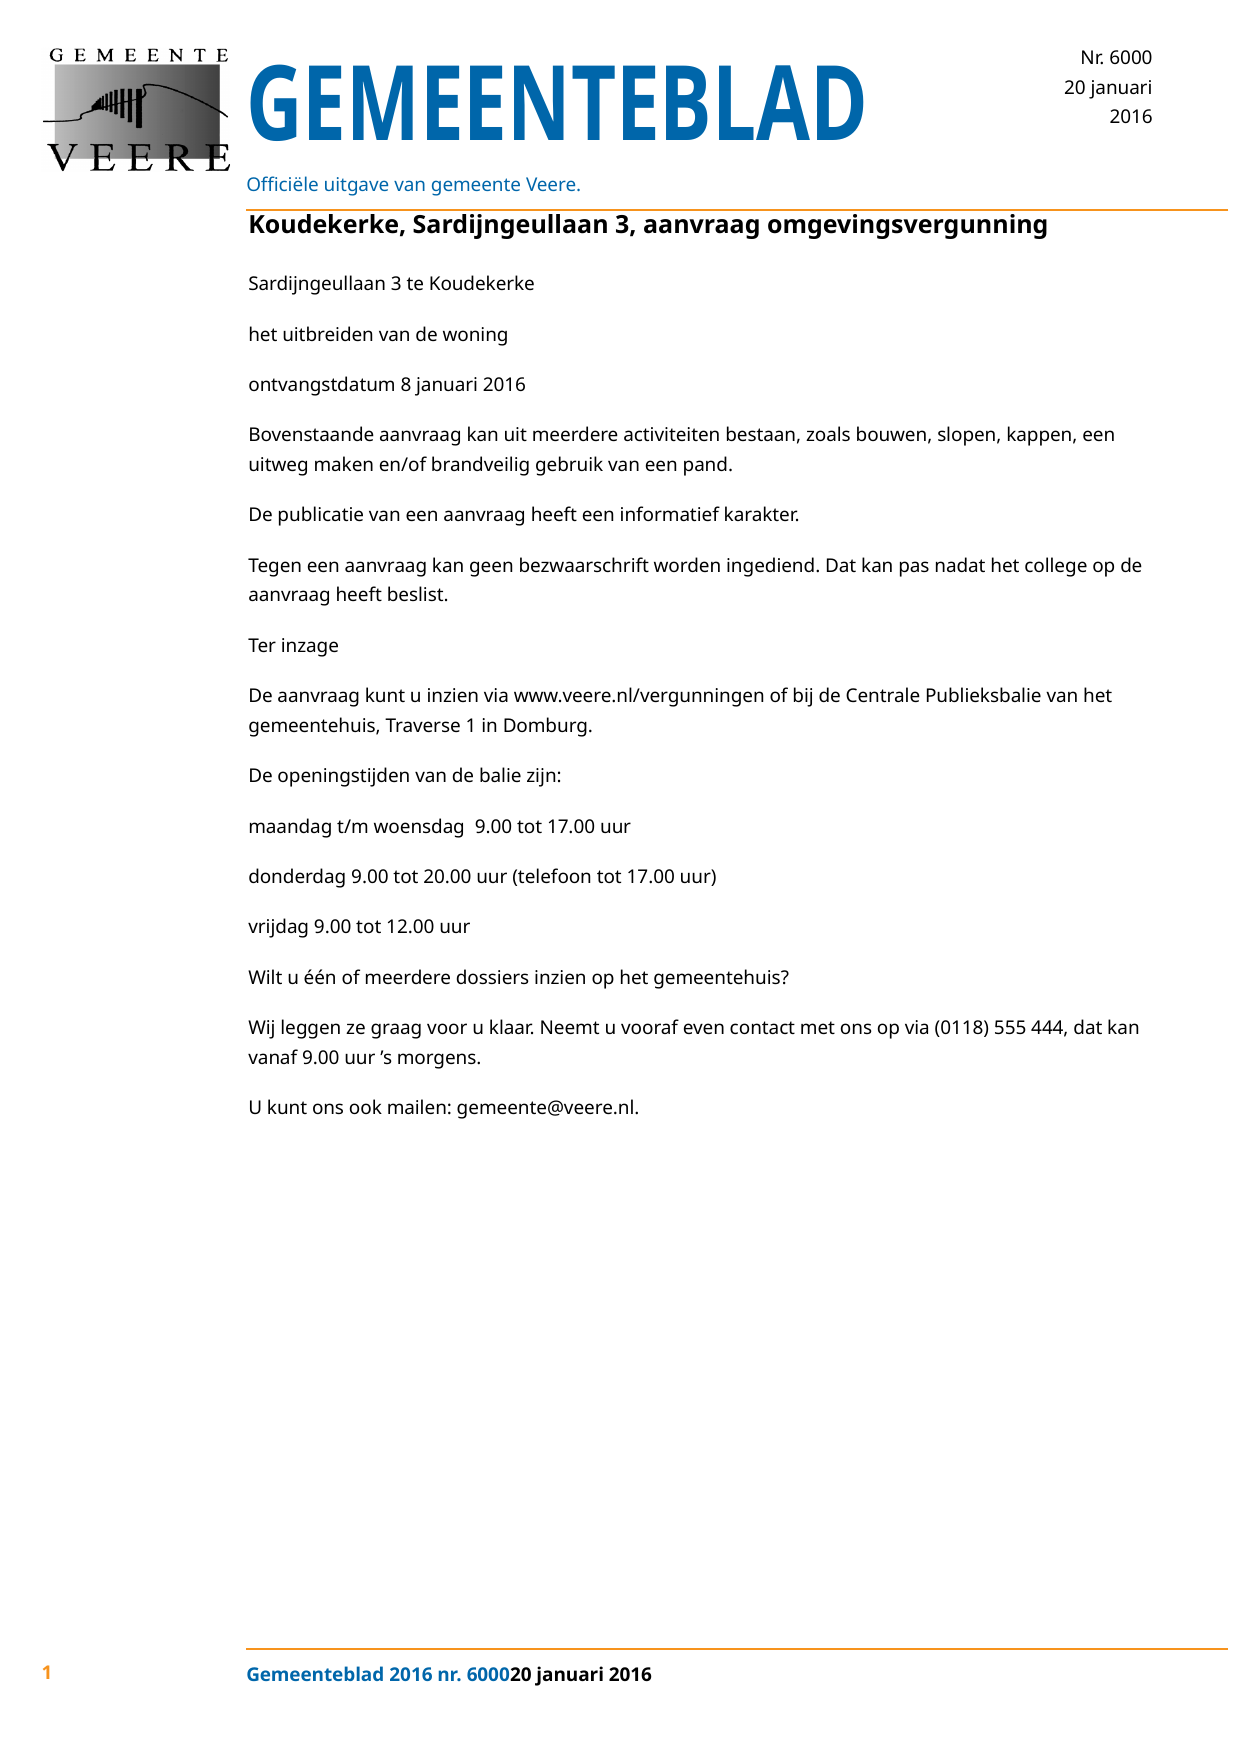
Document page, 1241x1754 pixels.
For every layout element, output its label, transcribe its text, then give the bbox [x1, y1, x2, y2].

text U kunt ons ook mailen: gemeente@veere.nl. [248, 1094, 1152, 1120]
text Wilt u één of meerdere dossiers inzien op het gemeentehuis? [248, 964, 1152, 990]
text Tegen een aanvraag kan geen bezwaarschrift worden ingediend. Dat kan pas nadat het college op de aanvraag heeft beslist. [248, 552, 1152, 607]
picture [41, 47, 231, 172]
text Koudekerke, Sardijngeullaan 3, aanvraag omgevingsvergunning [248, 211, 1152, 241]
text Ter inzage [248, 632, 1152, 658]
text ontvangstdatum 8 januari 2016 [248, 371, 1152, 397]
text maandag t/m woensdag 9.00 tot 17.00 uur [248, 813, 1152, 838]
text De publicatie van een aanvraag heeft een informatief karakter. [248, 502, 1152, 527]
text Wij leggen ze graag voor u klaar. Neemt u vooraf even contact met ons op via (0118) 555 444, dat kan vanaf 9.00 uur ’s morgens. [248, 1014, 1152, 1070]
text De aanvraag kunt u inzien via www.veere.nl/vergunningen of bij de Centrale Publieksbalie van het gemeentehuis, Traverse 1 in Domburg. [248, 682, 1152, 738]
text De openingstijden van de balie zijn: [248, 762, 1152, 788]
text het uitbreiden van de woning [248, 321, 1152, 346]
text Bovenstaande aanvraag kan uit meerdere activiteiten bestaan, zoals bouwen, slopen, kappen, een uitweg maken en/of brandveilig gebruik van een pand. [248, 422, 1152, 477]
text donderdag 9.00 tot 20.00 uur (telefoon tot 17.00 uur) [248, 863, 1152, 889]
text Sardijngeullaan 3 te Koudekerke [248, 270, 1152, 296]
text vrijdag 9.00 tot 12.00 uur [248, 914, 1152, 939]
